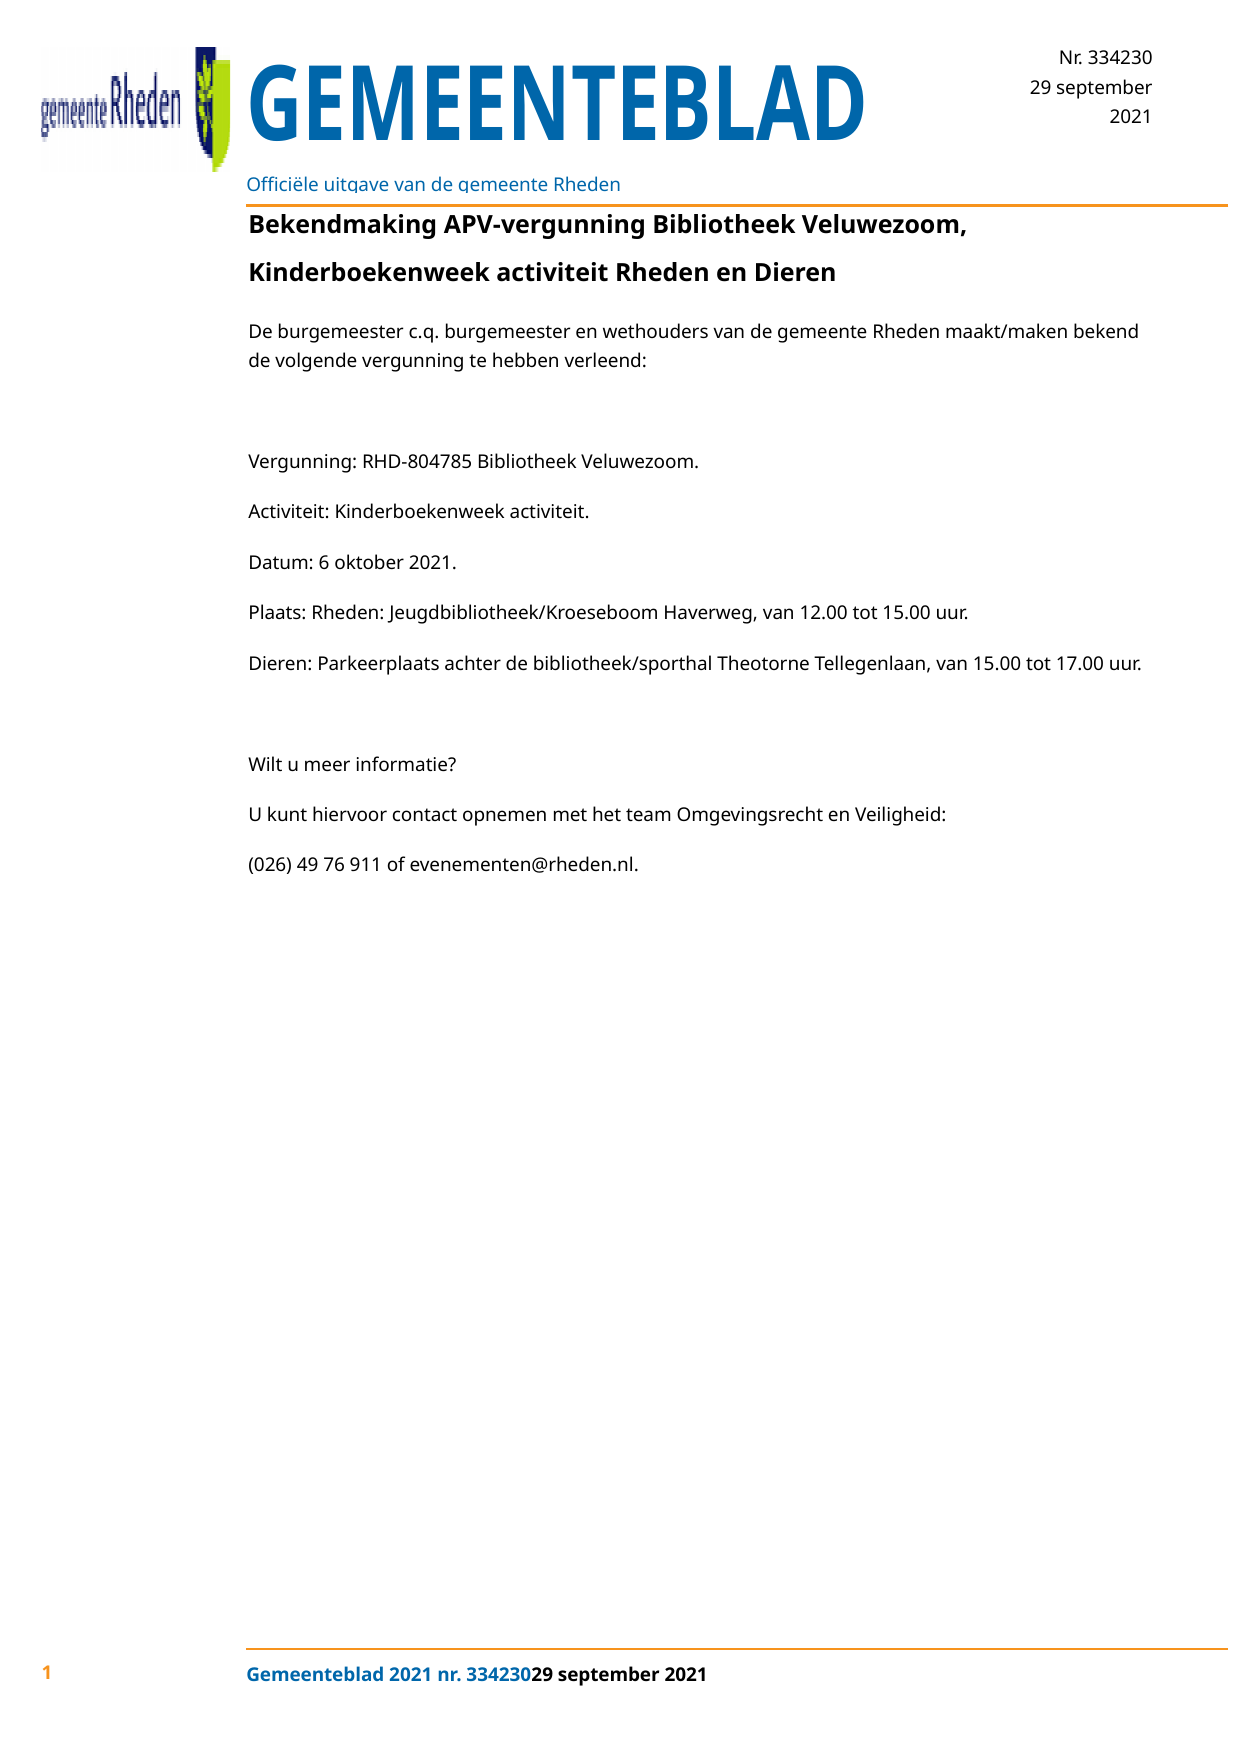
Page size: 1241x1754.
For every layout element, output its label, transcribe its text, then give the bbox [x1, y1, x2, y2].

text Activiteit: Kinderboekenweek activiteit. [248, 499, 1152, 524]
picture [41, 47, 231, 172]
text De burgemeester c.q. burgemeester en wethouders van de gemeente Rheden maakt/maken bekend de volgende vergunning te hebben verleend: [248, 318, 1152, 373]
text Wilt u meer informatie? [248, 751, 1152, 777]
text U kunt hiervoor contact opnemen met het team Omgevingsrecht en Veiligheid: [248, 801, 1152, 827]
text Plaats: Rheden: Jeugdbibliotheek/Kroeseboom Haverweg, van 12.00 tot 15.00 uur. [248, 599, 1152, 625]
text Dieren: Parkeerplaats achter de bibliotheek/sporthal Theotorne Tellegenlaan, van 15.00 tot 17.00 uur. [248, 650, 1152, 676]
text Bekendmaking APV-vergunning Bibliotheek Veluwezoom, Kinderboekenweek activiteit Rheden en Dieren [248, 207, 1152, 288]
text Vergunning: RHD-804785 Bibliotheek Veluwezoom. [248, 448, 1152, 474]
text Datum: 6 oktober 2021. [248, 549, 1152, 575]
text (026) 49 76 911 of evenementen@rheden.nl. [248, 852, 1152, 877]
